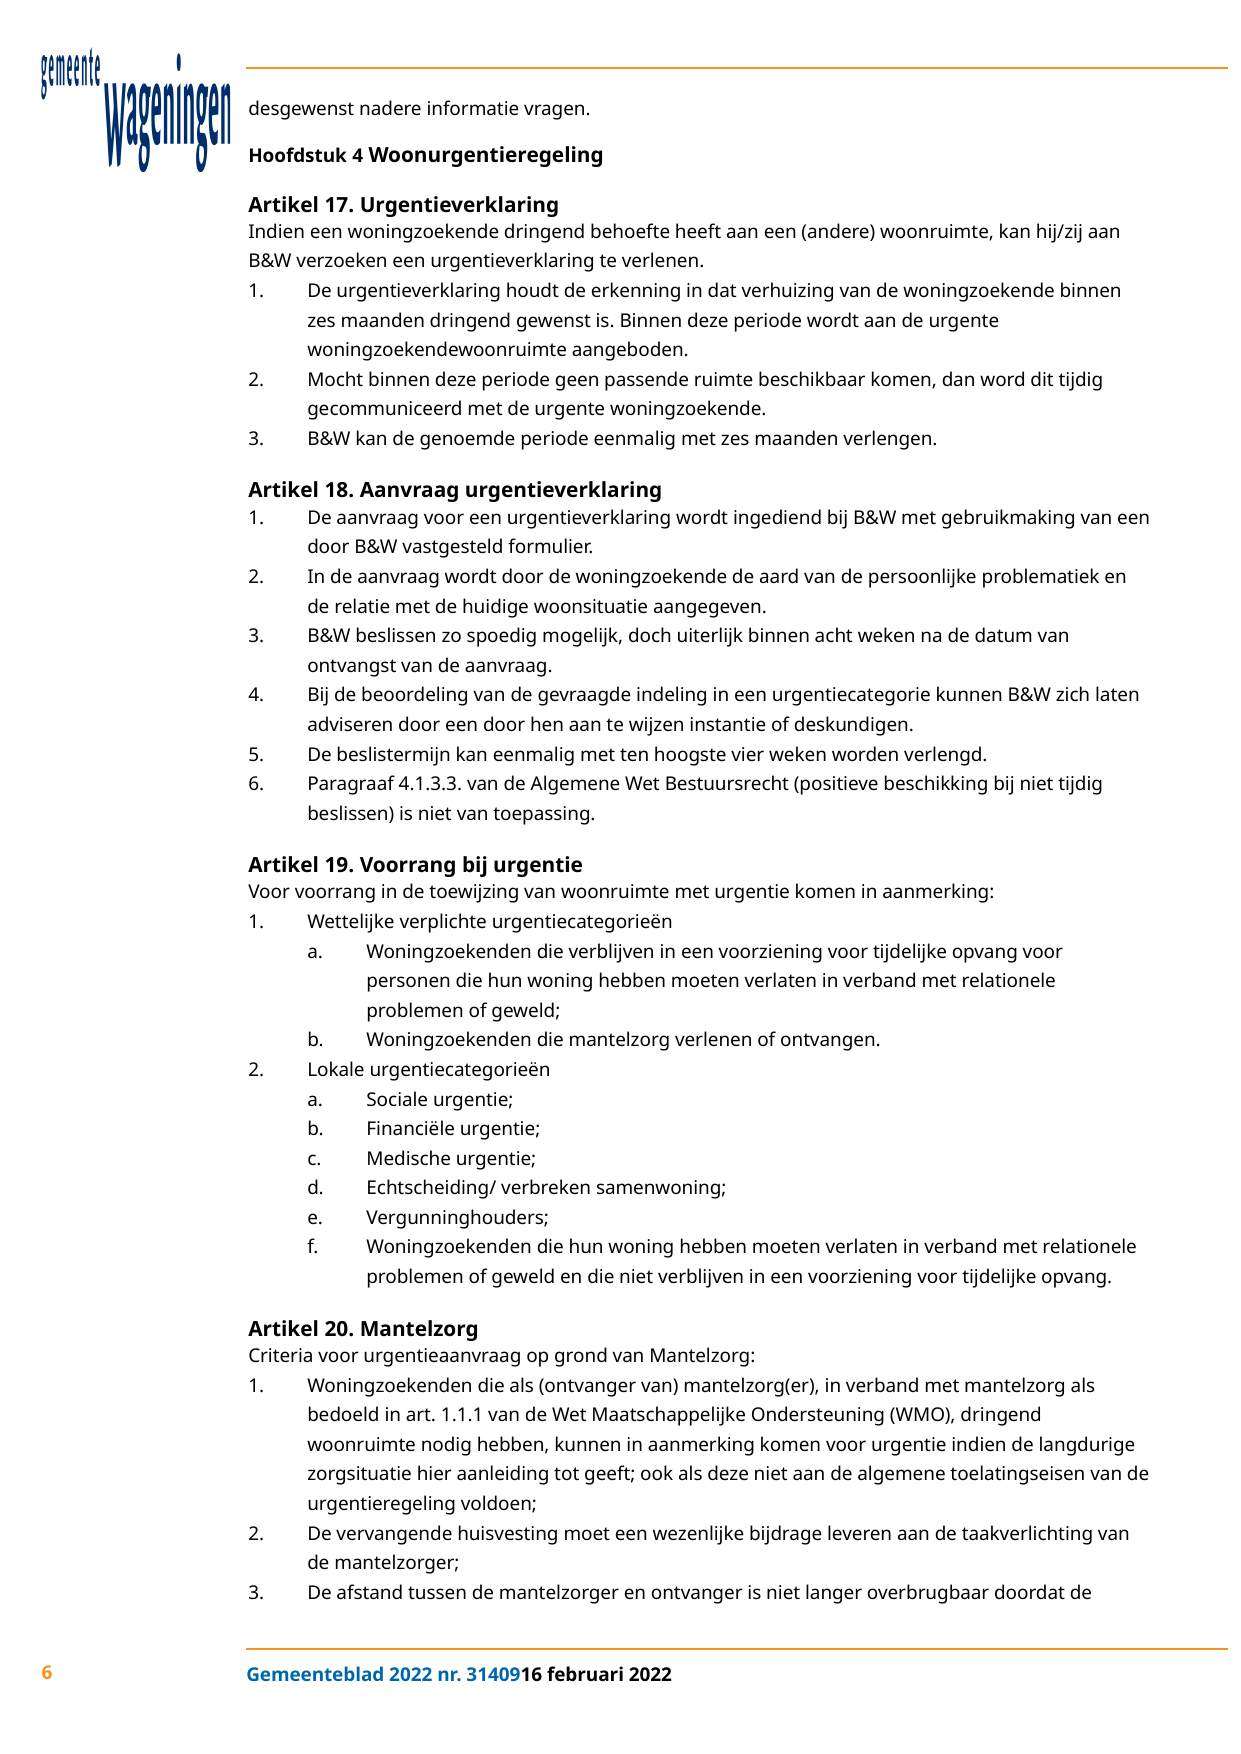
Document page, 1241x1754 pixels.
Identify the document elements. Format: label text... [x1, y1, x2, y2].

list De aanvraag voor een urgentieverklaring wordt ingediend bij B&W met gebruikmaking van een door B&W vastgesteld formulier. [248, 504, 1152, 559]
text Criteria voor urgentieaanvraag op grond van Mantelzorg: [248, 1342, 1152, 1368]
text Indien een woningzoekende dringend behoefte heeft aan een (andere) woonruimte, kan hij/zij aan B&W verzoeken een urgentieverklaring te verlenen. [248, 218, 1152, 273]
list Mocht binnen deze periode geen passende ruimte beschikbaar komen, dan word dit tijdig gecommuniceerd met de urgente woningzoekende. [248, 366, 1152, 421]
list Bij de beoordeling van de gevraagde indeling in een urgentiecategorie kunnen B&W zich laten adviseren door een door hen aan te wijzen instantie of deskundigen. [248, 682, 1152, 737]
list De beslistermijn kan eenmalig met ten hoogste vier weken worden verlengd. [248, 741, 1152, 766]
text Voor voorrang in de toewijzing van woonruimte met urgentie komen in aanmerking: [248, 879, 1152, 904]
list Woningzoekenden die mantelzorg verlenen of ontvangen. [307, 1027, 1152, 1052]
list Wettelijke verplichte urgentiecategorieën [248, 908, 1152, 934]
list B&W beslissen zo spoedig mogelijk, doch uiterlijk binnen acht weken na de datum van ontvangst van de aanvraag. [248, 622, 1152, 678]
list Woningzoekenden die verblijven in een voorziening voor tijdelijke opvang voor personen die hun woning hebben moeten verlaten in verband met relationele problemen of geweld; [307, 938, 1152, 1023]
picture [41, 47, 231, 172]
list Lokale urgentiecategorieën [248, 1056, 1152, 1082]
list Vergunninghouders; [307, 1204, 1152, 1230]
text Artikel 18. Aanvraag urgentieverklaring [248, 476, 1152, 504]
text desgewenst nadere informatie vragen. [248, 95, 1152, 121]
list Medische urgentie; [307, 1145, 1152, 1171]
list De afstand tussen de mantelzorger en ontvanger is niet langer overbrugbaar doordat de [248, 1579, 1152, 1604]
list Sociale urgentie; [307, 1086, 1152, 1112]
list De urgentieverklaring houdt de erkenning in dat verhuizing van de woningzoekende binnen zes maanden dringend gewenst is. Binnen deze periode wordt aan de urgente woningzoekendewoonruimte aangeboden. [248, 277, 1152, 362]
list De vervangende huisvesting moet een wezenlijke bijdrage leveren aan de taakverlichting van de mantelzorger; [248, 1520, 1152, 1575]
list Financiële urgentie; [307, 1115, 1152, 1141]
text Artikel 17. Urgentieverklaring [248, 190, 1152, 218]
list Woningzoekenden die als (ontvanger van) mantelzorg(er), in verband met mantelzorg als bedoeld in art. 1.1.1 van de Wet Maatschappelijke Ondersteuning (WMO), dringend woonruimte nodig hebben, kunnen in aanmerking komen voor urgentie indien de langdurige zorgsituatie hier aanleiding tot geeft; ook als deze niet aan de algemene toelatingseisen van de urgentieregeling voldoen; [248, 1372, 1152, 1516]
list In de aanvraag wordt door de woningzoekende de aard van de persoonlijke problematiek en de relatie met de huidige woonsituatie aangegeven. [248, 563, 1152, 618]
text Hoofdstuk 4 Woonurgentieregeling [248, 140, 1152, 169]
list Paragraaf 4.1.3.3. van de Algemene Wet Bestuursrecht (positieve beschikking bij niet tijdig beslissen) is niet van toepassing. [248, 770, 1152, 826]
list Echtscheiding/ verbreken samenwoning; [307, 1174, 1152, 1200]
list B&W kan de genoemde periode eenmalig met zes maanden verlengen. [248, 425, 1152, 451]
list Woningzoekenden die hun woning hebben moeten verlaten in verband met relationele problemen of geweld en die niet verblijven in een voorziening voor tijdelijke opvang. [307, 1234, 1152, 1289]
text Artikel 19. Voorrang bij urgentie [248, 850, 1152, 879]
text Artikel 20. Mantelzorg [248, 1314, 1152, 1342]
